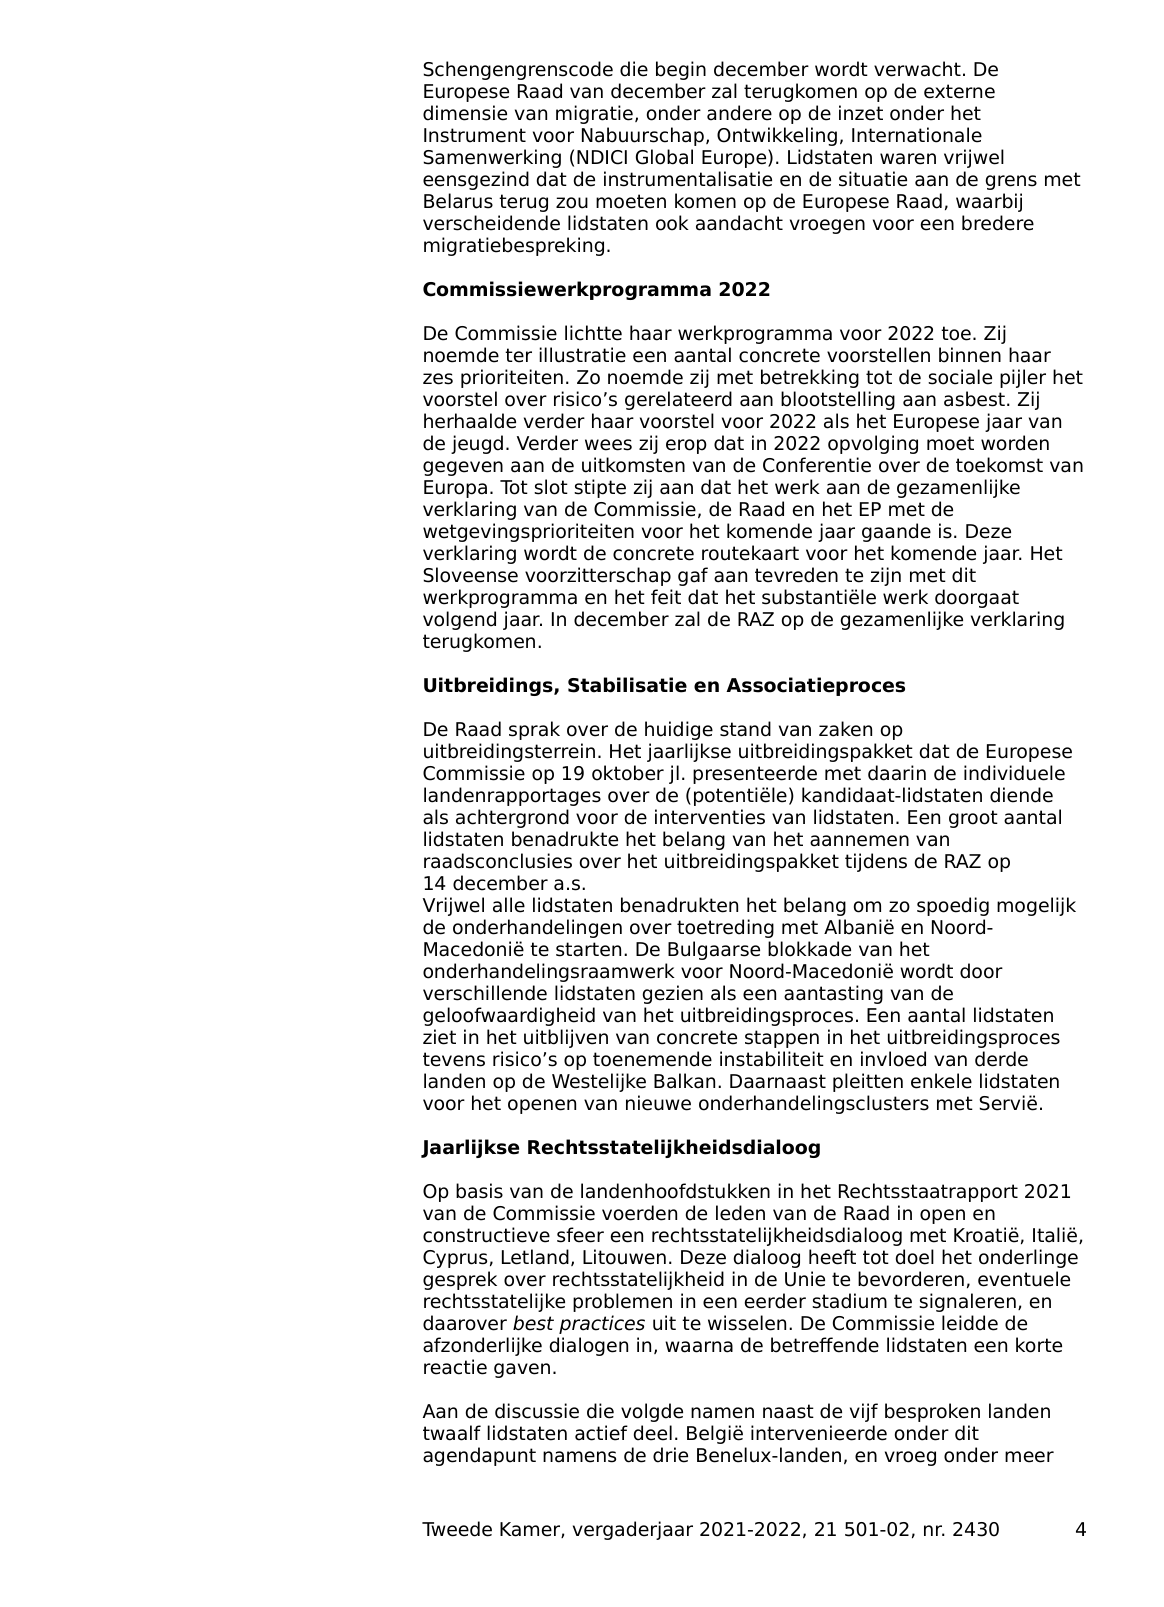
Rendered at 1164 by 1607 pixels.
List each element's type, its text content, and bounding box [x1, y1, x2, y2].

text De Raad sprak over de huidige stand van zaken op uitbreidingsterrein. Het jaarlijkse uitbreidingspakket dat de Europese Commissie op 19 oktober jl. presenteerde met daarin de individuele landenrapportages over de (potentiële) kandidaat-lidstaten diende als achtergrond voor de interventies van lidstaten. Een groot aantal lidstaten benadrukte het belang van het aannemen van raadsconclusies over het uitbreidingspakket tijdens de RAZ op 14 december a.s. [422, 719, 1087, 895]
text De Commissie lichtte haar werkprogramma voor 2022 toe. Zij noemde ter illustratie een aantal concrete voorstellen binnen haar zes prioriteiten. Zo noemde zij met betrekking tot de sociale pijler het voorstel over risico’s gerelateerd aan blootstelling aan asbest. Zij herhaalde verder haar voorstel voor 2022 als het Europese jaar van de jeugd. Verder wees zij erop dat in 2022 opvolging moet worden gegeven aan de uitkomsten van de Conferentie over de toekomst van Europa. Tot slot stipte zij aan dat het werk aan de gezamenlijke verklaring van de Commissie, de Raad en het EP met de wetgevingsprioriteiten voor het komende jaar gaande is. Deze verklaring wordt de concrete routekaart voor het komende jaar. Het Sloveense voorzitterschap gaf aan tevreden te zijn met dit werkprogramma en het feit dat het substantiële werk doorgaat volgend jaar. In december zal de RAZ op de gezamenlijke verklaring terugkomen. [422, 323, 1087, 653]
subtitle Uitbreidings, Stabilisatie en Associatieproces [422, 675, 1087, 697]
text Schengengrenscode die begin december wordt verwacht. De Europese Raad van december zal terugkomen op de externe dimensie van migratie, onder andere op de inzet onder het Instrument voor Nabuurschap, Ontwikkeling, Internationale Samenwerking (NDICI Global Europe). Lidstaten waren vrijwel eensgezind dat de instrumentalisatie en de situatie aan de grens met Belarus terug zou moeten komen op de Europese Raad, waarbij verscheidende lidstaten ook aandacht vroegen voor een bredere migratiebespreking. [422, 59, 1087, 257]
text Op basis van de landenhoofdstukken in het Rechtsstaatrapport 2021 van de Commissie voerden de leden van de Raad in open en constructieve sfeer een rechtsstatelijkheidsdialoog met Kroatië, Italië, Cyprus, Letland, Litouwen. Deze dialoog heeft tot doel het onderlinge gesprek over rechtsstatelijkheid in de Unie te bevorderen, eventuele rechtsstatelijke problemen in een eerder stadium te signaleren, en daarover best practices uit te wisselen. De Commissie leidde de afzonderlijke dialogen in, waarna de betreffende lidstaten een korte reactie gaven. [422, 1181, 1087, 1379]
text Aan de discussie die volgde namen naast de vijf besproken landen twaalf lidstaten actief deel. België intervenieerde onder dit agendapunt namens de drie Benelux-landen, en vroeg onder meer [422, 1401, 1087, 1467]
subtitle Commissiewerkprogramma 2022 [422, 279, 1087, 301]
subtitle Jaarlijkse Rechtsstatelijkheidsdialoog [422, 1137, 1087, 1159]
text Vrijwel alle lidstaten benadrukten het belang om zo spoedig mogelijk de onderhandelingen over toetreding met Albanië en Noord-Macedonië te starten. De Bulgaarse blokkade van het onderhandelingsraamwerk voor Noord-Macedonië wordt door verschillende lidstaten gezien als een aantasting van de geloofwaardigheid van het uitbreidingsproces. Een aantal lidstaten ziet in het uitblijven van concrete stappen in het uitbreidingsproces tevens risico’s op toenemende instabiliteit en invloed van derde landen op de Westelijke Balkan. Daarnaast pleitten enkele lidstaten voor het openen van nieuwe onderhandelingsclusters met Servië. [422, 895, 1087, 1115]
